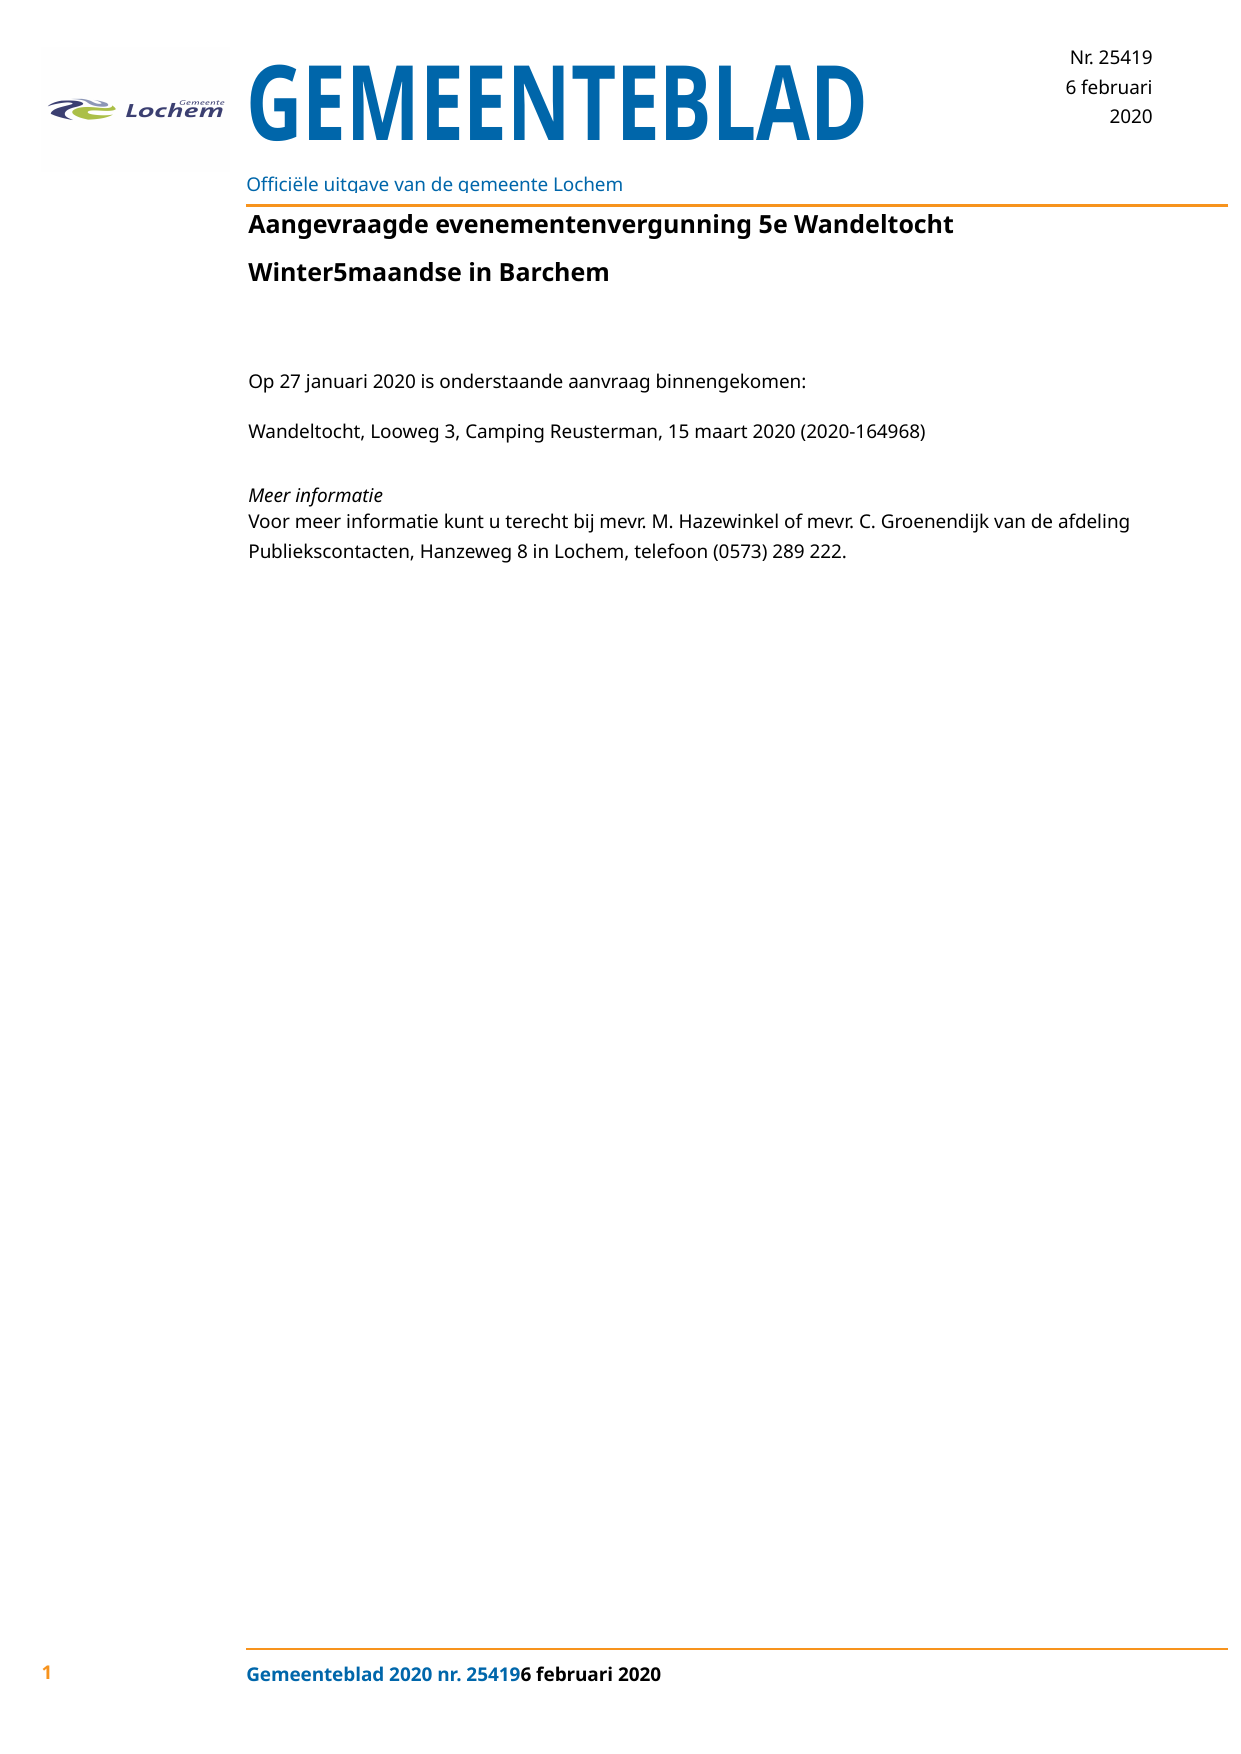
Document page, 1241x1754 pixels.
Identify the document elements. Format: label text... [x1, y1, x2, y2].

text Voor meer informatie kunt u terecht bij mevr. M. Hazewinkel of mevr. C. Groenendijk van de afdeling Publiekscontacten, Hanzeweg 8 in Lochem, telefoon (0573) 289 222. [248, 508, 1152, 564]
text Wandeltocht, Looweg 3, Camping Reusterman, 15 maart 2020 (2020-164968) [248, 419, 1152, 444]
picture [41, 47, 231, 172]
text Aangevraagde evenementenvergunning 5e Wandeltocht Winter5maandse in Barchem [248, 207, 1152, 288]
text Meer informatie [248, 483, 1152, 508]
text Op 27 januari 2020 is onderstaande aanvraag binnengekomen: [248, 368, 1152, 394]
